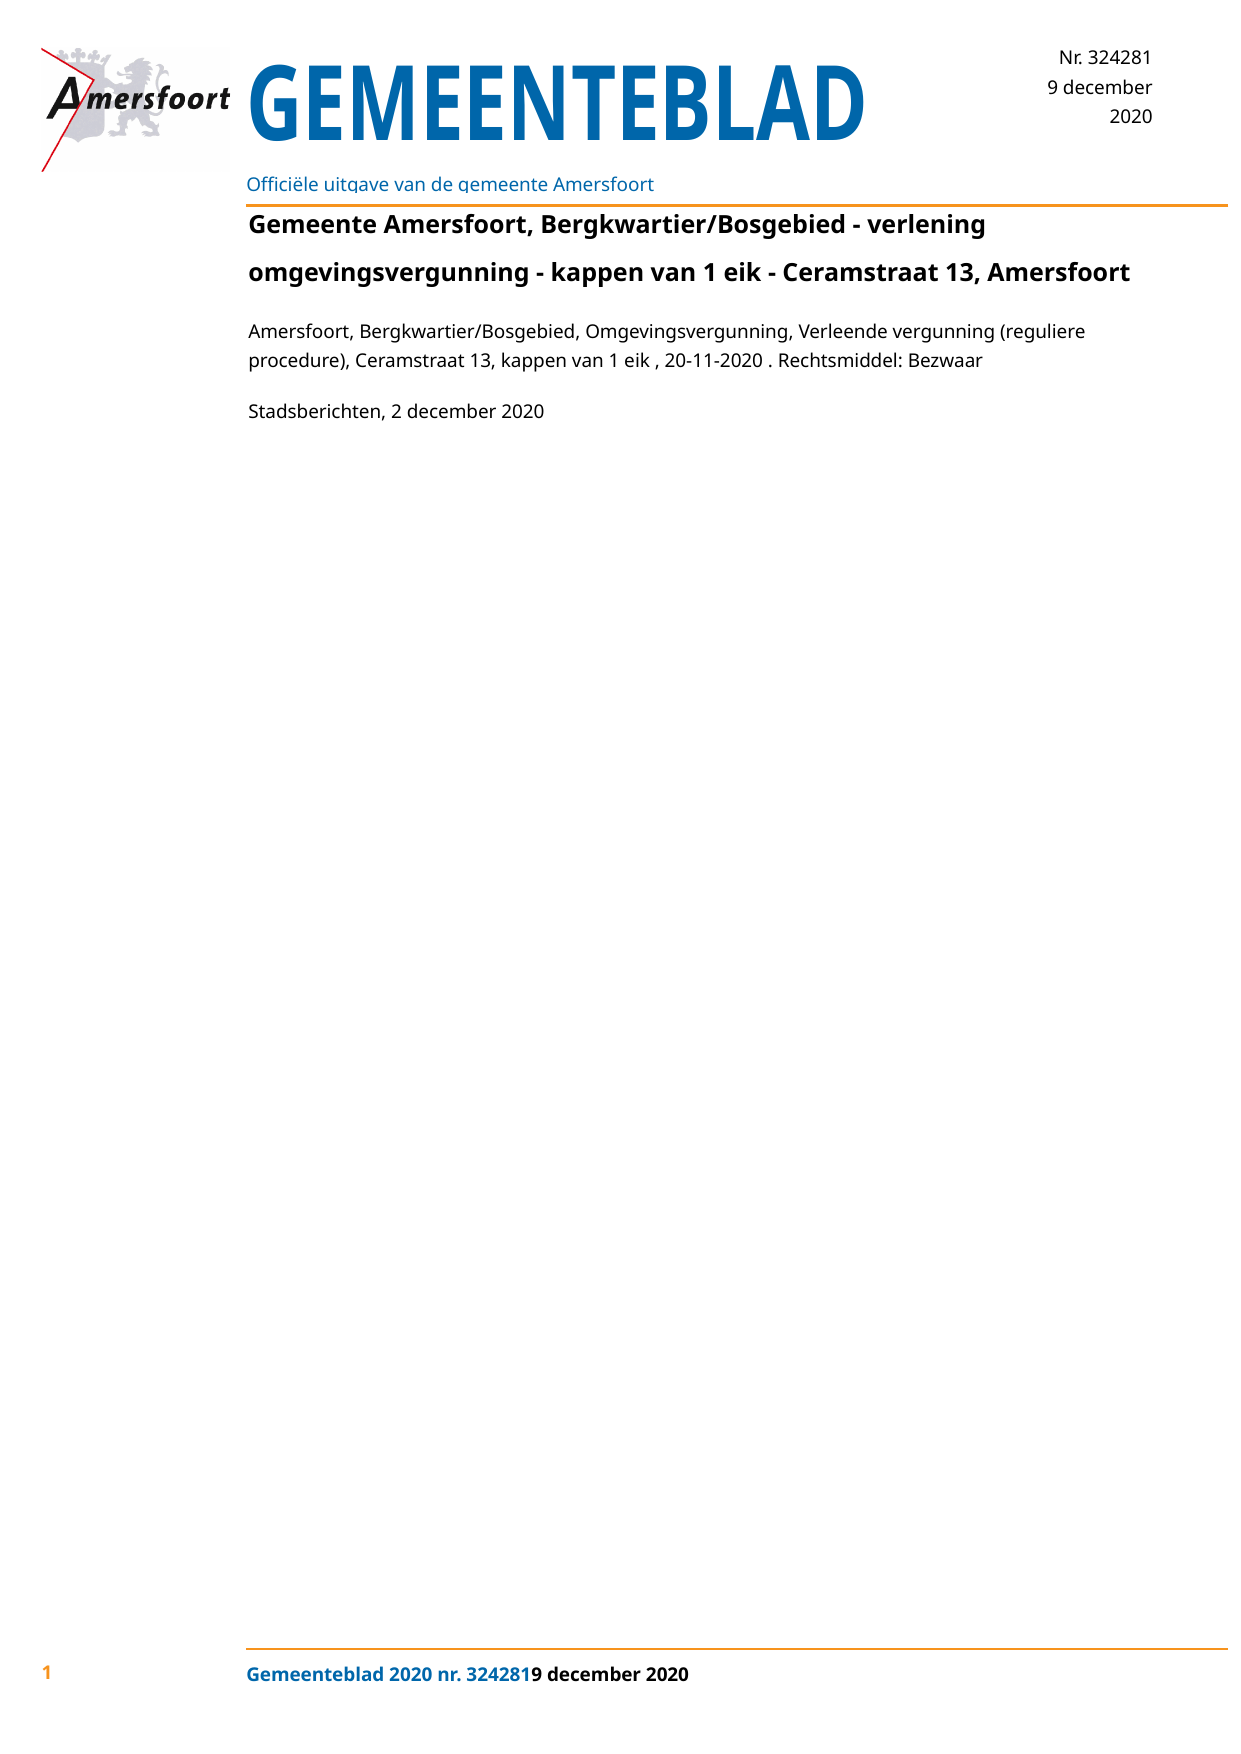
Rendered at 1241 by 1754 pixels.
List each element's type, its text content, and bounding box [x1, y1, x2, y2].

picture [41, 47, 231, 172]
text Gemeente Amersfoort, Bergkwartier/Bosgebied - verlening omgevingsvergunning - kappen van 1 eik - Ceramstraat 13, Amersfoort [248, 207, 1152, 288]
text Stadsberichten, 2 december 2020 [248, 398, 1152, 424]
text Amersfoort, Bergkwartier/Bosgebied, Omgevingsvergunning, Verleende vergunning (reguliere procedure), Ceramstraat 13, kappen van 1 eik , 20-11-2020 . Rechtsmiddel: Bezwaar [248, 318, 1152, 373]
